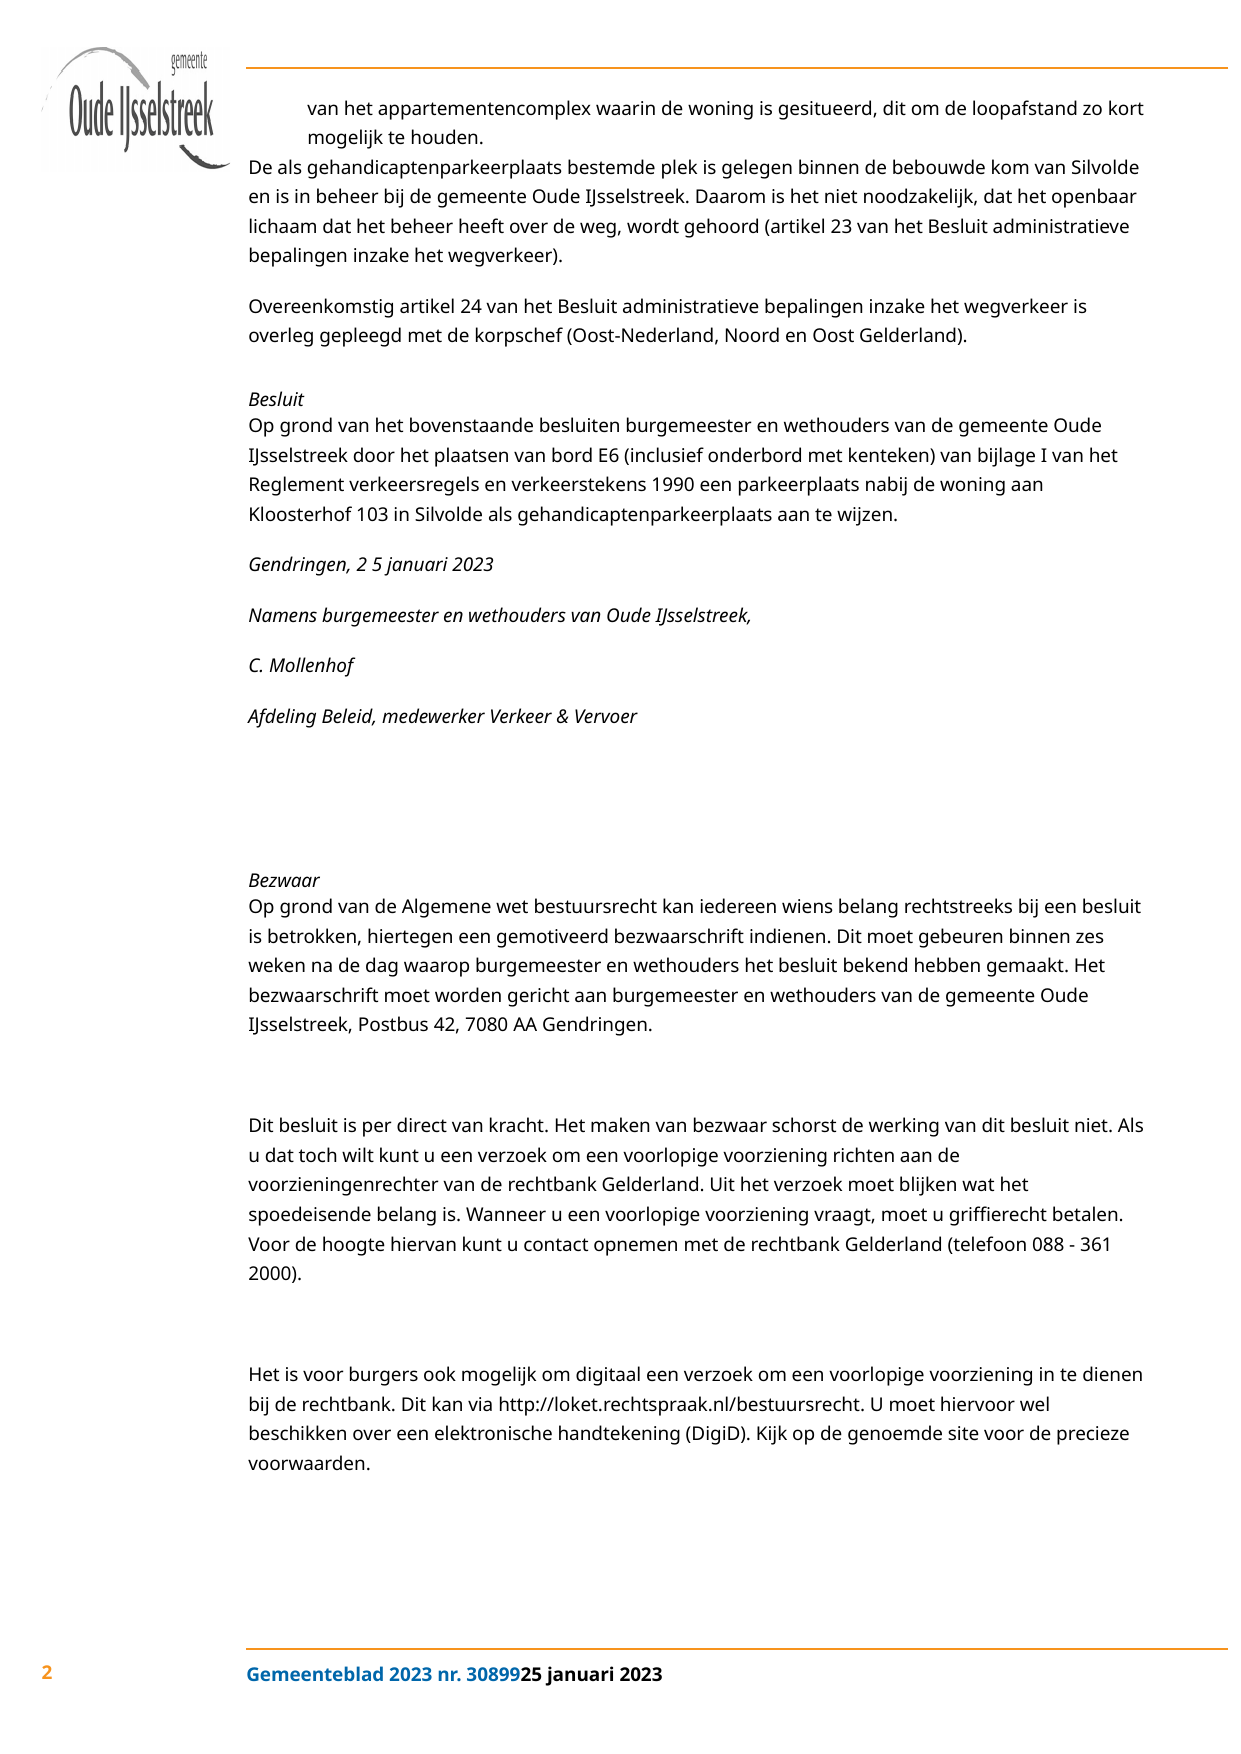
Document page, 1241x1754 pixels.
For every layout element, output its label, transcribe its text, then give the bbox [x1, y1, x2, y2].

text Overeenkomstig artikel 24 van het Besluit administratieve bepalingen inzake het wegverkeer is overleg gepleegd met de korpschef (Oost-Nederland, Noord en Oost Gelderland). [248, 293, 1152, 348]
picture [41, 47, 231, 172]
text Bezwaar [248, 868, 1152, 893]
text Op grond van het bovenstaande besluiten burgemeester en wethouders van de gemeente Oude IJsselstreek door het plaatsen van bord E6 (inclusief onderbord met kenteken) van bijlage I van het Reglement verkeersregels en verkeerstekens 1990 een parkeerplaats nabij de woning aan Kloosterhof 103 in Silvolde als gehandicaptenparkeerplaats aan te wijzen. [248, 412, 1152, 527]
text Het is voor burgers ook mogelijk om digitaal een verzoek om een voorlopige voorziening in te dienen bij de rechtbank. Dit kan via http://loket.rechtspraak.nl/bestuursrecht. U moet hiervoor wel beschikken over een elektronische handtekening (DigiD). Kijk op de genoemde site voor de precieze voorwaarden. [248, 1361, 1152, 1476]
text Namens burgemeester en wethouders van Oude IJsselstreek, [248, 602, 1152, 628]
text De als gehandicaptenparkeerplaats bestemde plek is gelegen binnen de bebouwde kom van Silvolde en is in beheer bij de gemeente Oude IJsselstreek. Daarom is het niet noodzakelijk, dat het openbaar lichaam dat het beheer heeft over de weg, wordt gehoord (artikel 23 van het Besluit administratieve bepalingen inzake het wegverkeer). [248, 154, 1152, 268]
text Gendringen, 2 5 januari 2023 [248, 552, 1152, 577]
text C. Mollenhof [248, 652, 1152, 678]
list van het appartementencomplex waarin de woning is gesitueerd, dit om de loopafstand zo kort mogelijk te houden. [248, 95, 1152, 150]
text Dit besluit is per direct van kracht. Het maken van bezwaar schorst de werking van dit besluit niet. Als u dat toch wilt kunt u een verzoek om een voorlopige voorziening richten aan de voorzieningenrechter van de rechtbank Gelderland. Uit het verzoek moet blijken wat het spoedeisende belang is. Wanneer u een voorlopige voorziening vraagt, moet u griffierecht betalen. Voor de hoogte hiervan kunt u contact opnemen met de rechtbank Gelderland (telefoon 088 - 361 2000). [248, 1112, 1152, 1286]
text Besluit [248, 387, 1152, 412]
text Op grond van de Algemene wet bestuursrecht kan iedereen wiens belang rechtstreeks bij een besluit is betrokken, hiertegen een gemotiveerd bezwaarschrift indienen. Dit moet gebeuren binnen zes weken na de dag waarop burgemeester en wethouders het besluit bekend hebben gemaakt. Het bezwaarschrift moet worden gericht aan burgemeester en wethouders van de gemeente Oude IJsselstreek, Postbus 42, 7080 AA Gendringen. [248, 893, 1152, 1037]
text Afdeling Beleid, medewerker Verkeer & Vervoer [248, 703, 1152, 728]
